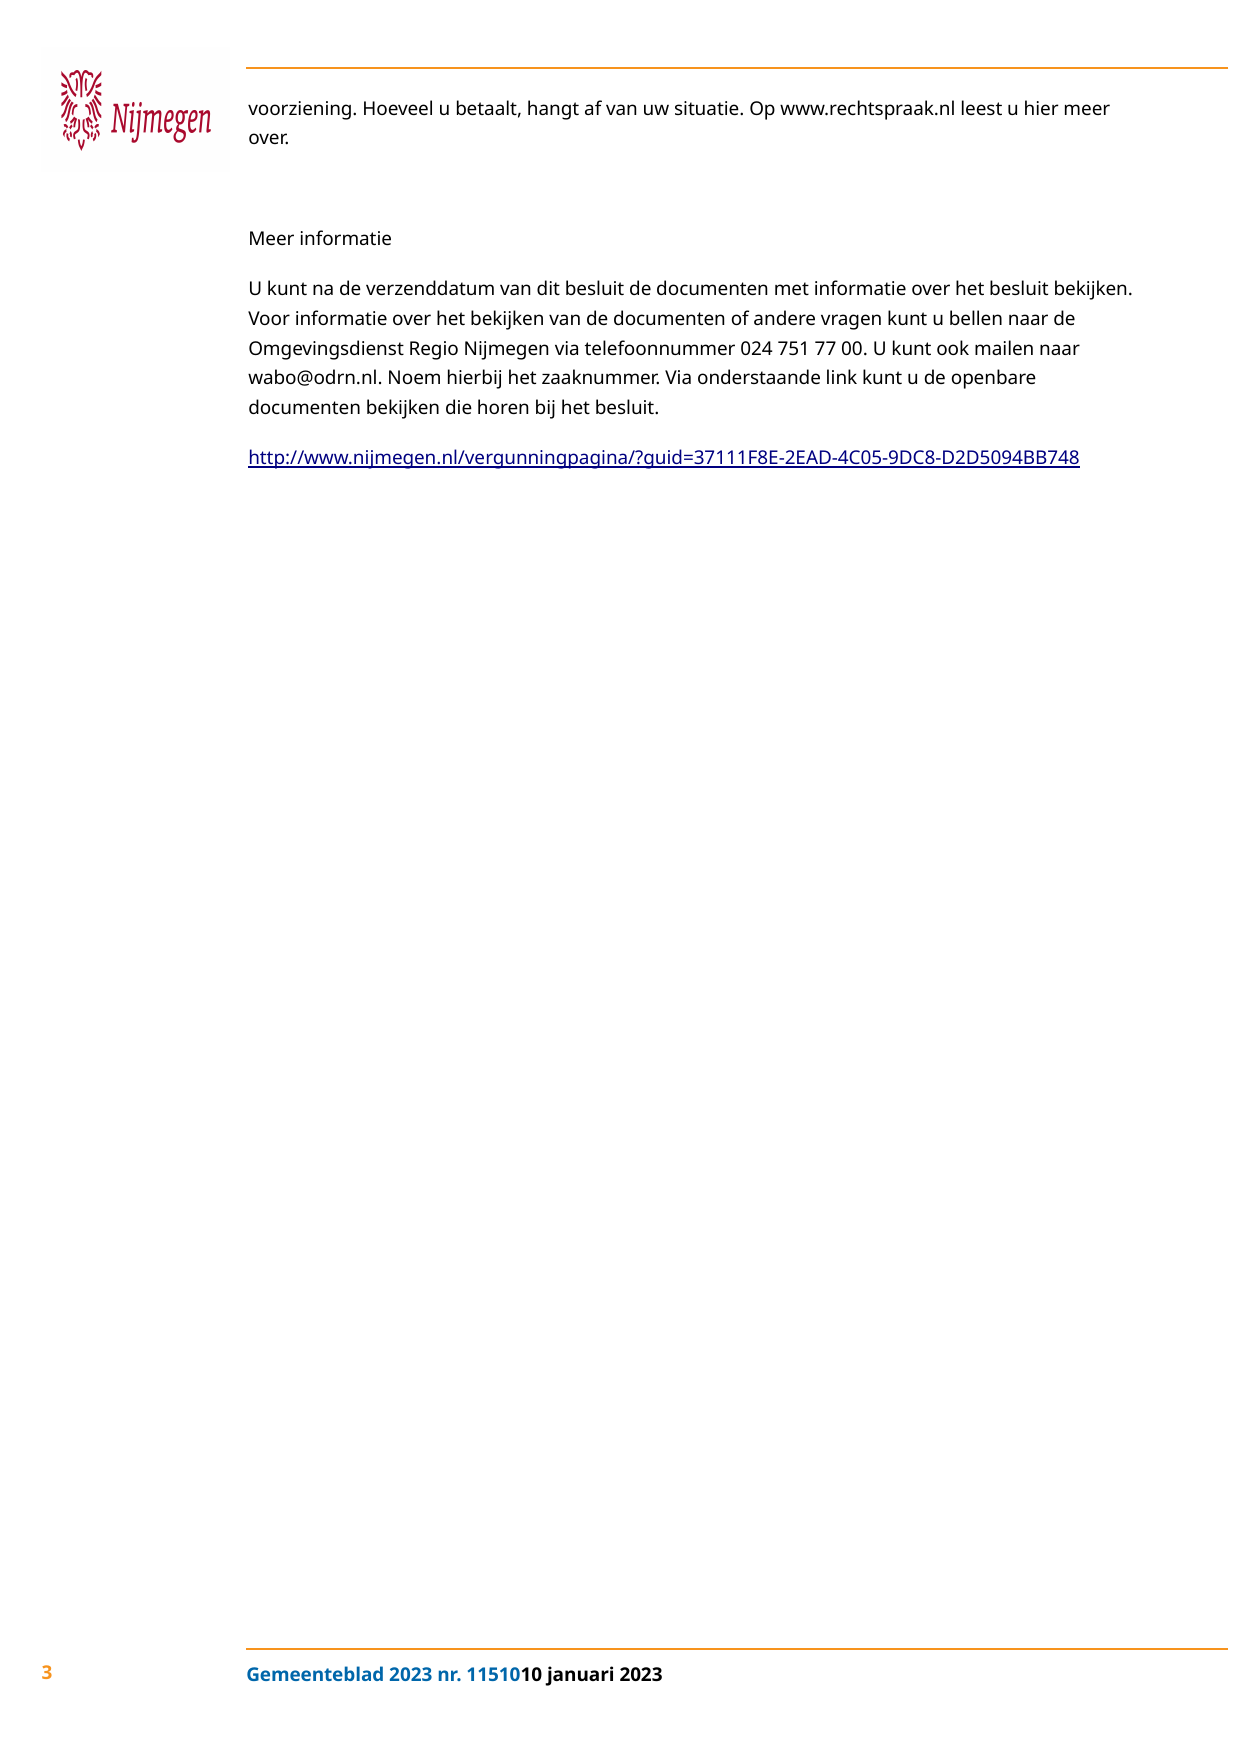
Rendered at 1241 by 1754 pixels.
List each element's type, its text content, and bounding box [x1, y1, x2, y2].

text Meer informatie [248, 225, 1152, 251]
picture [41, 47, 231, 172]
text http://www.nijmegen.nl/vergunningpagina/?guid=37111F8E-2EAD-4C05-9DC8-D2D5094BB748 [248, 444, 1152, 470]
text U kunt na de verzenddatum van dit besluit de documenten met informatie over het besluit bekijken. Voor informatie over het bekijken van de documenten of andere vragen kunt u bellen naar de Omgevingsdienst Regio Nijmegen via telefoonnummer 024 751 77 00. U kunt ook mailen naar wabo@odrn.nl. Noem hierbij het zaaknummer. Via onderstaande link kunt u de openbare documenten bekijken die horen bij het besluit. [248, 276, 1152, 420]
text voorziening. Hoeveel u betaalt, hangt af van uw situatie. Op www.rechtspraak.nl leest u hier meer over. [248, 95, 1152, 150]
